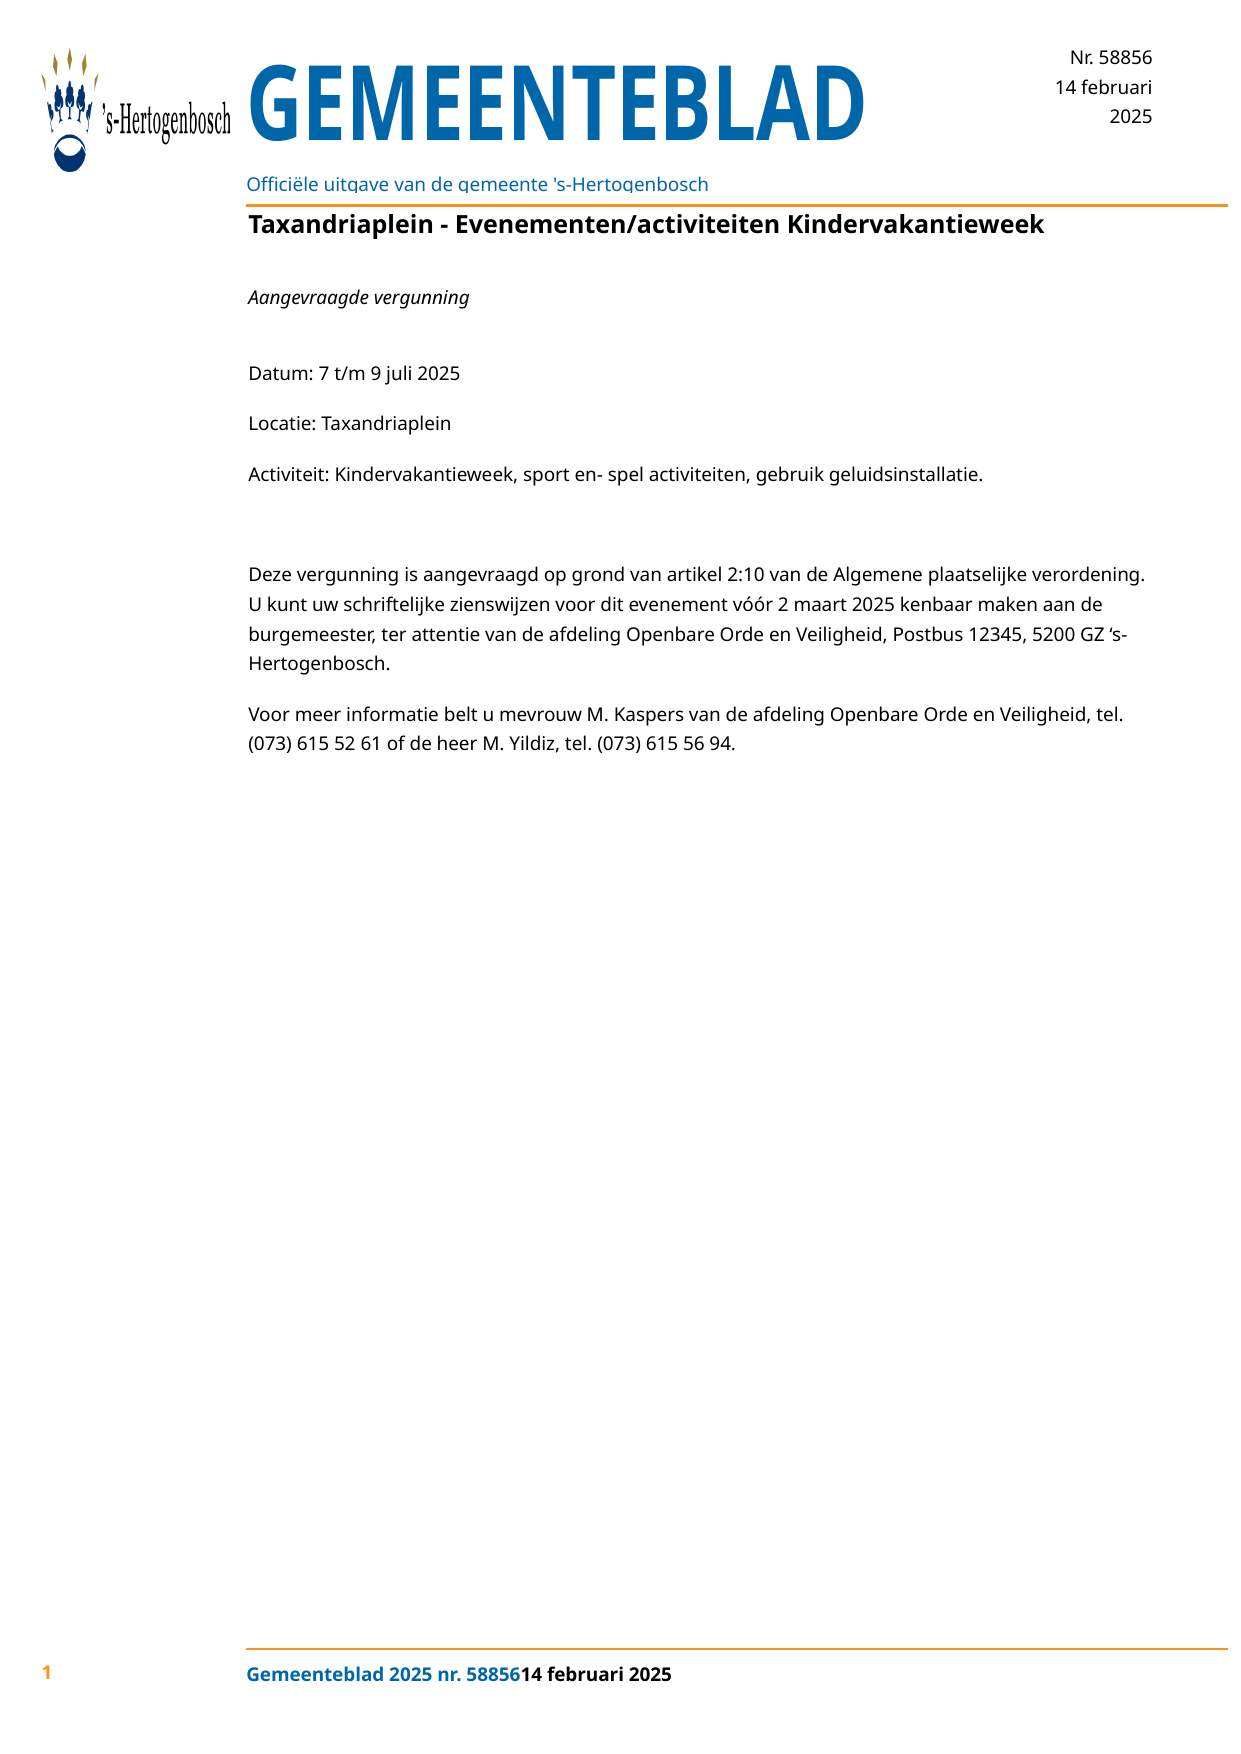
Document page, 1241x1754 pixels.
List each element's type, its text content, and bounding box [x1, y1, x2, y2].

text Locatie: Taxandriaplein [248, 410, 1152, 436]
text Aangevraagde vergunning [248, 284, 1152, 309]
text Datum: 7 t/m 9 juli 2025 [248, 360, 1152, 386]
text Deze vergunning is aangevraagd op grond van artikel 2:10 van de Algemene plaatselijke verordening. U kunt uw schriftelijke zienswijzen voor dit evenement vóór 2 maart 2025 kenbaar maken aan de burgemeester, ter attentie van de afdeling Openbare Orde en Veiligheid, Postbus 12345, 5200 GZ ‘s-Hertogenbosch. [248, 562, 1152, 676]
picture [41, 47, 231, 172]
text Activiteit: Kindervakantieweek, sport en- spel activiteiten, gebruik geluidsinstallatie. [248, 461, 1152, 487]
text Voor meer informatie belt u mevrouw M. Kaspers van de afdeling Openbare Orde en Veiligheid, tel. (073) 615 52 61 of de heer M. Yildiz, tel. (073) 615 56 94. [248, 701, 1152, 756]
text Taxandriaplein - Evenementen/activiteiten Kindervakantieweek [248, 207, 1152, 241]
